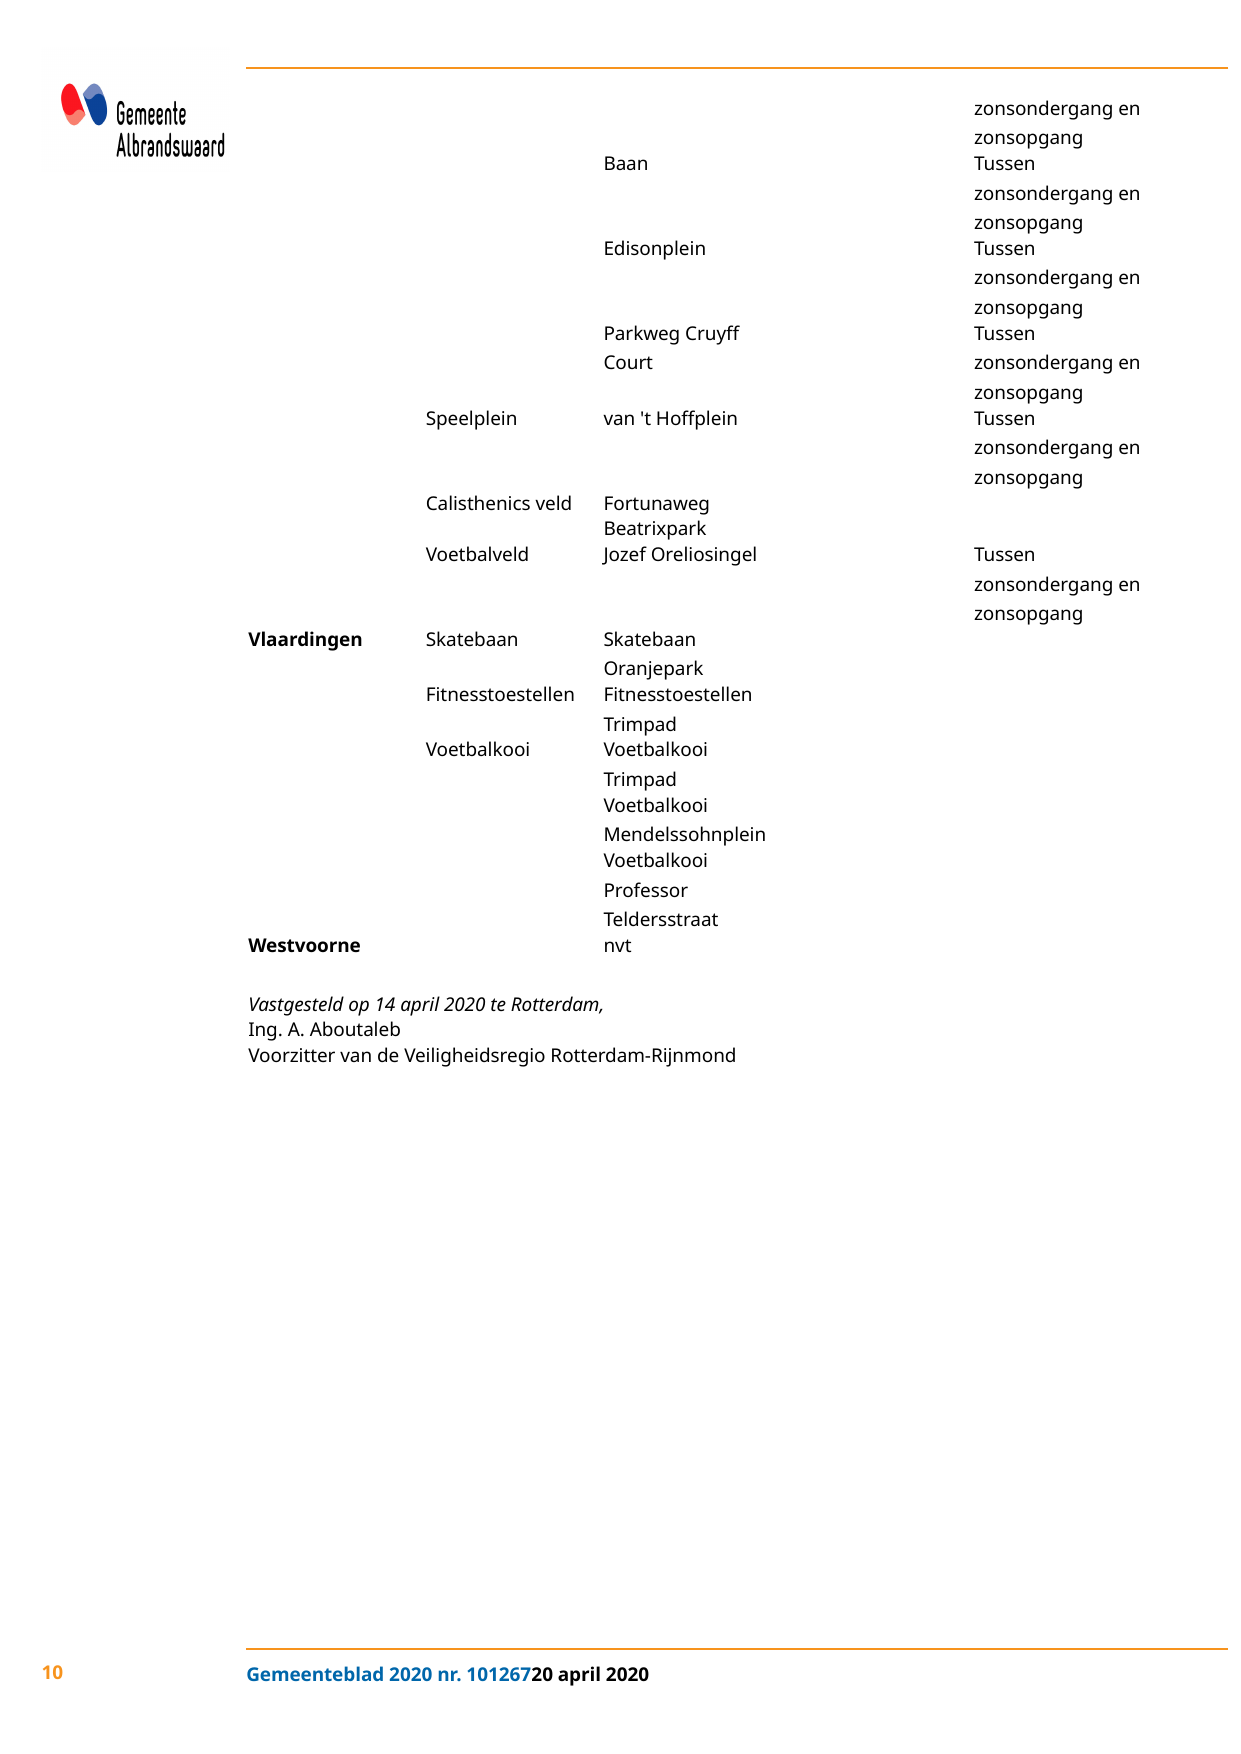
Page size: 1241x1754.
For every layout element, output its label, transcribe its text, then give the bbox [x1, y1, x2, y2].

table_cell [974, 792, 1152, 847]
table_cell [974, 626, 1152, 681]
table_cell [781, 95, 974, 150]
picture [41, 47, 231, 172]
table_cell Fitnesstoestellen [426, 681, 603, 737]
table_cell Fitnesstoestellen Trimpad [603, 681, 781, 737]
table_cell [974, 681, 1152, 737]
table_cell [603, 95, 781, 150]
table_cell Tussen zonsondergang en zonsopgang [974, 405, 1152, 490]
table_cell van 't Hoffplein [603, 405, 781, 490]
table_cell [781, 235, 974, 320]
table_cell Skatebaan [426, 626, 603, 681]
table_cell [974, 932, 1152, 958]
table_cell Tussen zonsondergang en zonsopgang [974, 235, 1152, 320]
table_cell Tussen zonsondergang en zonsopgang [974, 150, 1152, 235]
table_cell [781, 792, 974, 847]
text Ing. A. Aboutaleb [248, 1016, 1152, 1042]
table_cell Fortunaweg [603, 490, 781, 515]
table_cell Beatrixpark [603, 515, 781, 541]
table_cell Westvoorne [248, 932, 426, 958]
table_cell Skatebaan Oranjepark [603, 626, 781, 681]
table_cell Jozef Oreliosingel [603, 541, 781, 626]
table_cell [974, 737, 1152, 792]
table_cell [781, 320, 974, 405]
table_cell Voetbalkooi [426, 737, 603, 932]
table_cell [781, 737, 974, 792]
table_cell [781, 681, 974, 737]
table_cell [781, 515, 974, 541]
table_cell [781, 626, 974, 681]
table_cell Vlaardingen [248, 626, 426, 932]
table_cell Voetbalkooi Professor Teldersstraat [603, 847, 781, 932]
table_cell [781, 847, 974, 932]
table_cell [974, 490, 1152, 515]
table_cell [781, 490, 974, 515]
table_cell [248, 95, 426, 626]
table_cell [781, 150, 974, 235]
table_cell Voetbalkooi Mendelssohnplein [603, 792, 781, 847]
table_cell Calisthenics veld [426, 490, 603, 541]
table_cell Voetbalkooi Trimpad [603, 737, 781, 792]
table_cell Speelplein [426, 405, 603, 490]
table_cell [974, 847, 1152, 932]
table_cell [781, 405, 974, 490]
table_cell [974, 515, 1152, 541]
table_cell Voetbalveld [426, 541, 603, 626]
table_cell Tussen zonsondergang en zonsopgang [974, 541, 1152, 626]
table_cell [426, 95, 603, 405]
text Vastgesteld op 14 april 2020 te Rotterdam, [248, 991, 1152, 1016]
table_cell [781, 541, 974, 626]
table_cell nvt [603, 932, 781, 958]
table_cell [426, 932, 603, 958]
table_cell [781, 932, 974, 958]
table_cell zonsondergang en zonsopgang [974, 95, 1152, 150]
text Voorzitter van de Veiligheidsregio Rotterdam-Rijnmond [248, 1042, 1152, 1068]
table_cell Parkweg Cruyff Court [603, 320, 781, 405]
table_cell Edisonplein [603, 235, 781, 320]
table_cell Tussen zonsondergang en zonsopgang [974, 320, 1152, 405]
table_cell Baan [603, 150, 781, 235]
